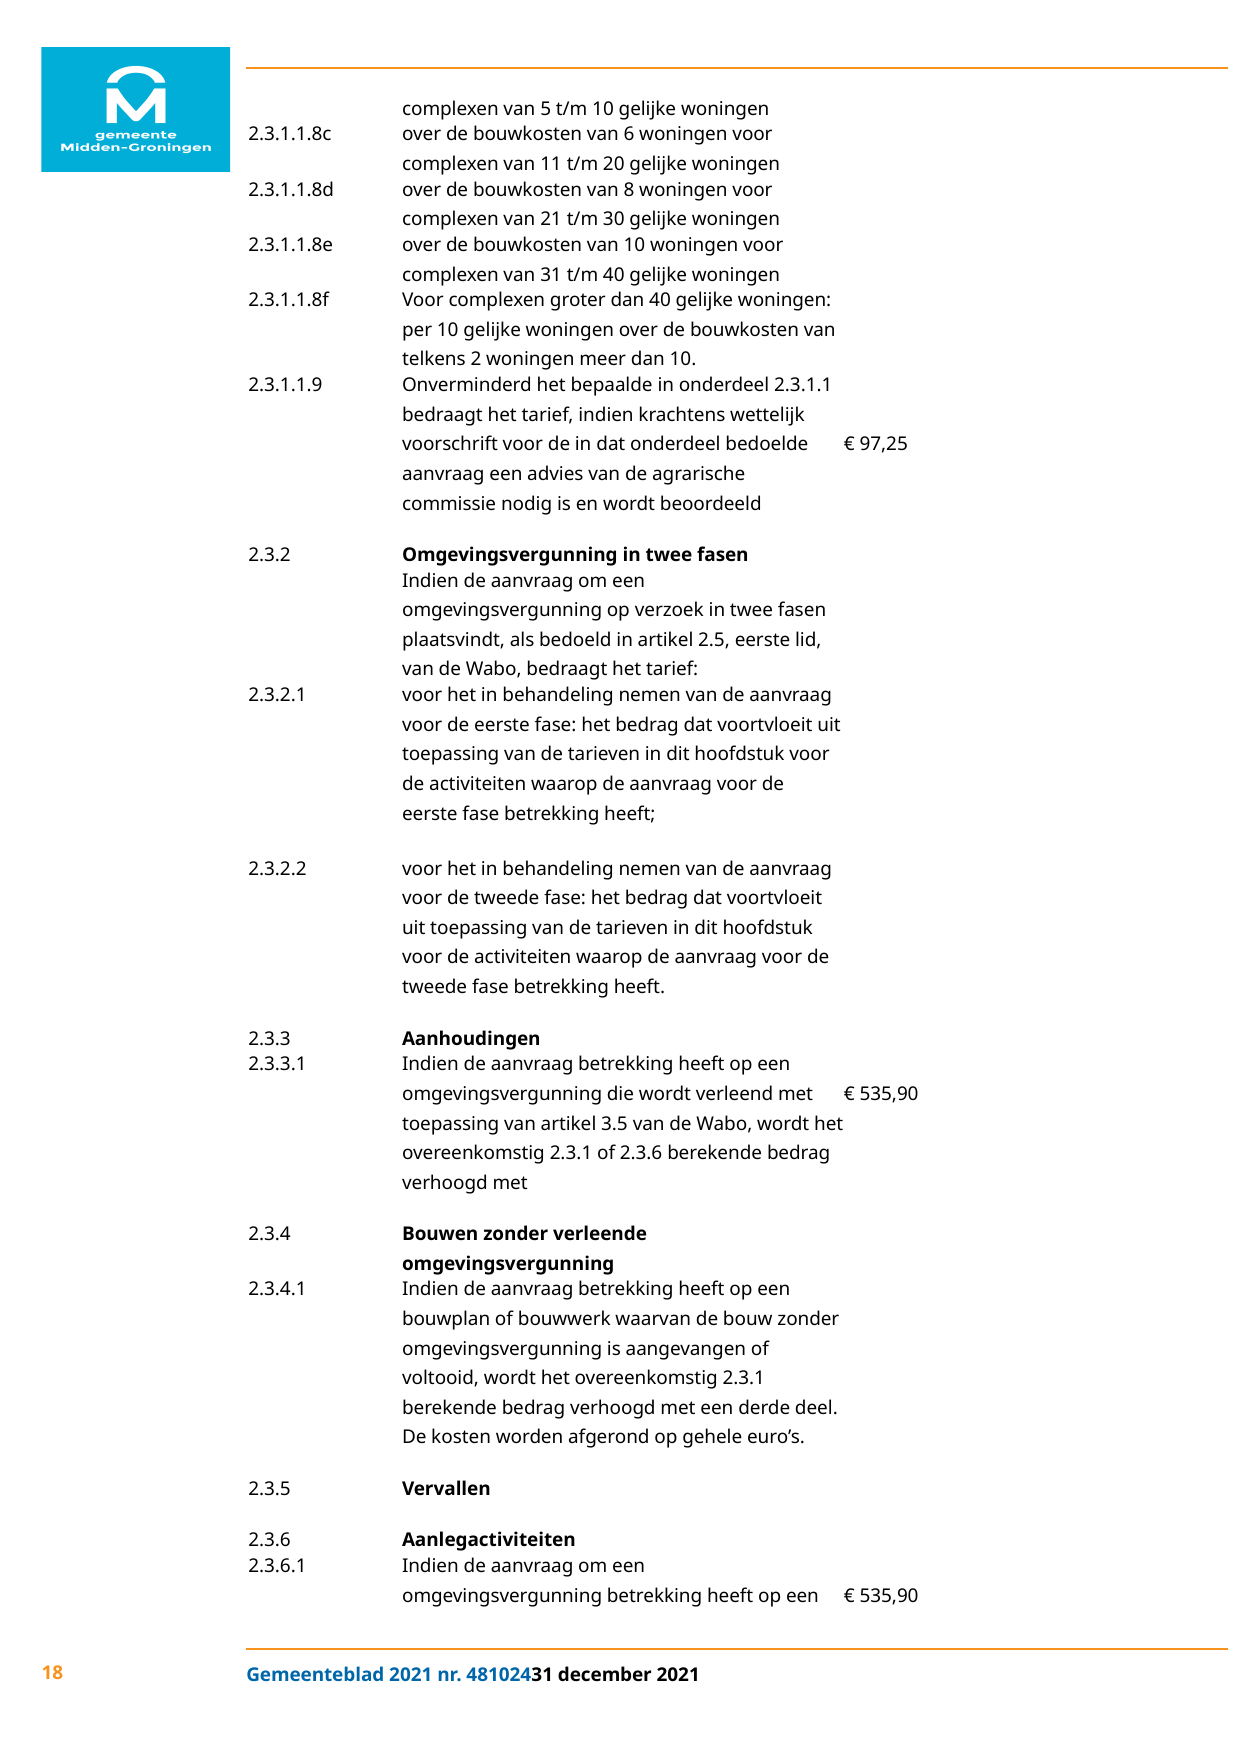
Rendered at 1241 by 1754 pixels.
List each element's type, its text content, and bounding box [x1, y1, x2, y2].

table_cell Voor complexen groter dan 40 gelijke woningen: per 10 gelijke woningen over de bouwkosten van telkens 2 woningen meer dan 10. [402, 286, 844, 371]
table_cell [844, 1276, 998, 1449]
table_cell [248, 95, 402, 121]
table_cell 2.3.3 [248, 1025, 402, 1051]
table_cell [844, 999, 998, 1025]
table_cell Indien de aanvraag betrekking heeft op een bouwplan of bouwwerk waarvan de bouw zonder omgevingsvergunning is aangevangen of voltooid, wordt het overeenkomstig 2.3.1 berekende bedrag verhoogd met een derde deel. De kosten worden afgerond op gehele euro’s. [402, 1276, 844, 1449]
table_cell 2.3.2.2 [248, 855, 402, 999]
table_cell [844, 681, 998, 855]
table_cell [844, 515, 998, 541]
table_cell Indien de aanvraag om een omgevingsvergunning op verzoek in twee fasen plaatsvindt, als bedoeld in artikel 2.5, eerste lid, van de Wabo, bedraagt het tarief: [402, 567, 844, 681]
table_cell [248, 1195, 402, 1220]
table_cell 2.3.1.1.8f [248, 286, 402, 371]
table_cell [844, 855, 998, 999]
table_cell Indien de aanvraag betrekking heeft op een omgevingsvergunning die wordt verleend met toepassing van artikel 3.5 van de Wabo, wordt het overeenkomstig 2.3.1 of 2.3.6 berekende bedrag verhoogd met [402, 1051, 844, 1194]
table_cell [844, 567, 998, 681]
table_cell [844, 1195, 998, 1220]
table_cell [248, 1449, 402, 1475]
table_cell [402, 1195, 844, 1220]
picture [108, 66, 164, 82]
table_cell 2.3.1.1.8c [248, 121, 402, 176]
table_cell Aanhoudingen [402, 1025, 844, 1051]
table_cell 2.3.4.1 [248, 1276, 402, 1449]
table_cell € 535,90 [844, 1552, 998, 1607]
table_cell voor het in behandeling nemen van de aanvraag voor de tweede fase: het bedrag dat voortvloeit uit toepassing van de tarieven in dit hoofdstuk voor de activiteiten waarop de aanvraag voor de tweede fase betrekking heeft. [402, 855, 844, 999]
table_cell [248, 515, 402, 541]
table_cell [844, 1025, 998, 1051]
table_cell Onverminderd het bepaalde in onderdeel 2.3.1.1 bedraagt het tarief, indien krachtens wettelijk voorschrift voor de in dat onderdeel bedoelde aanvraag een advies van de agrarische commissie nodig is en wordt beoordeeld [402, 371, 844, 515]
table_cell [248, 567, 402, 681]
table_cell 2.3.1.1.9 [248, 371, 402, 515]
table_cell [844, 541, 998, 567]
table_cell [248, 999, 402, 1025]
table_cell 2.3.4 [248, 1220, 402, 1276]
table_cell [844, 95, 998, 121]
table_cell [248, 1501, 402, 1526]
table_cell [844, 1501, 998, 1526]
table_cell 2.3.6.1 [248, 1552, 402, 1607]
table_cell 2.3.3.1 [248, 1051, 402, 1194]
table_cell Vervallen [402, 1475, 844, 1501]
table_cell [844, 176, 998, 231]
table_cell [844, 1449, 998, 1475]
table_cell Indien de aanvraag om een omgevingsvergunning betrekking heeft op een [402, 1552, 844, 1607]
table_cell [402, 999, 844, 1025]
picture [107, 89, 165, 122]
table_cell 2.3.2 [248, 541, 402, 567]
table_cell 2.3.2.1 [248, 681, 402, 855]
table_cell 2.3.6 [248, 1526, 402, 1552]
picture [184, 146, 190, 153]
table_cell over de bouwkosten van 6 woningen voor complexen van 11 t/m 20 gelijke woningen [402, 121, 844, 176]
table_cell [844, 1526, 998, 1552]
table_cell [844, 231, 998, 286]
table_cell [402, 1501, 844, 1526]
table_cell voor het in behandeling nemen van de aanvraag voor de eerste fase: het bedrag dat voortvloeit uit toepassing van de tarieven in dit hoofdstuk voor de activiteiten waarop de aanvraag voor de eerste fase betrekking heeft; [402, 681, 844, 855]
table_cell Aanlegactiviteiten [402, 1526, 844, 1552]
table_cell [844, 1475, 998, 1501]
table_cell [844, 1220, 998, 1276]
table_cell complexen van 5 t/m 10 gelijke woningen [402, 95, 844, 121]
table_cell over de bouwkosten van 8 woningen voor complexen van 21 t/m 30 gelijke woningen [402, 176, 844, 231]
table_cell [402, 515, 844, 541]
table_cell 2.3.1.1.8e [248, 231, 402, 286]
table_cell € 97,25 [844, 371, 998, 515]
table_cell € 535,90 [844, 1051, 998, 1194]
table_cell [844, 121, 998, 176]
table_cell [844, 286, 998, 371]
table_cell Bouwen zonder verleende omgevingsvergunning [402, 1220, 844, 1276]
table_cell Omgevingsvergunning in twee fasen [402, 541, 844, 567]
table_cell over de bouwkosten van 10 woningen voor complexen van 31 t/m 40 gelijke woningen [402, 231, 844, 286]
table_cell [402, 1449, 844, 1475]
table_cell 2.3.5 [248, 1475, 402, 1501]
table_cell 2.3.1.1.8d [248, 176, 402, 231]
